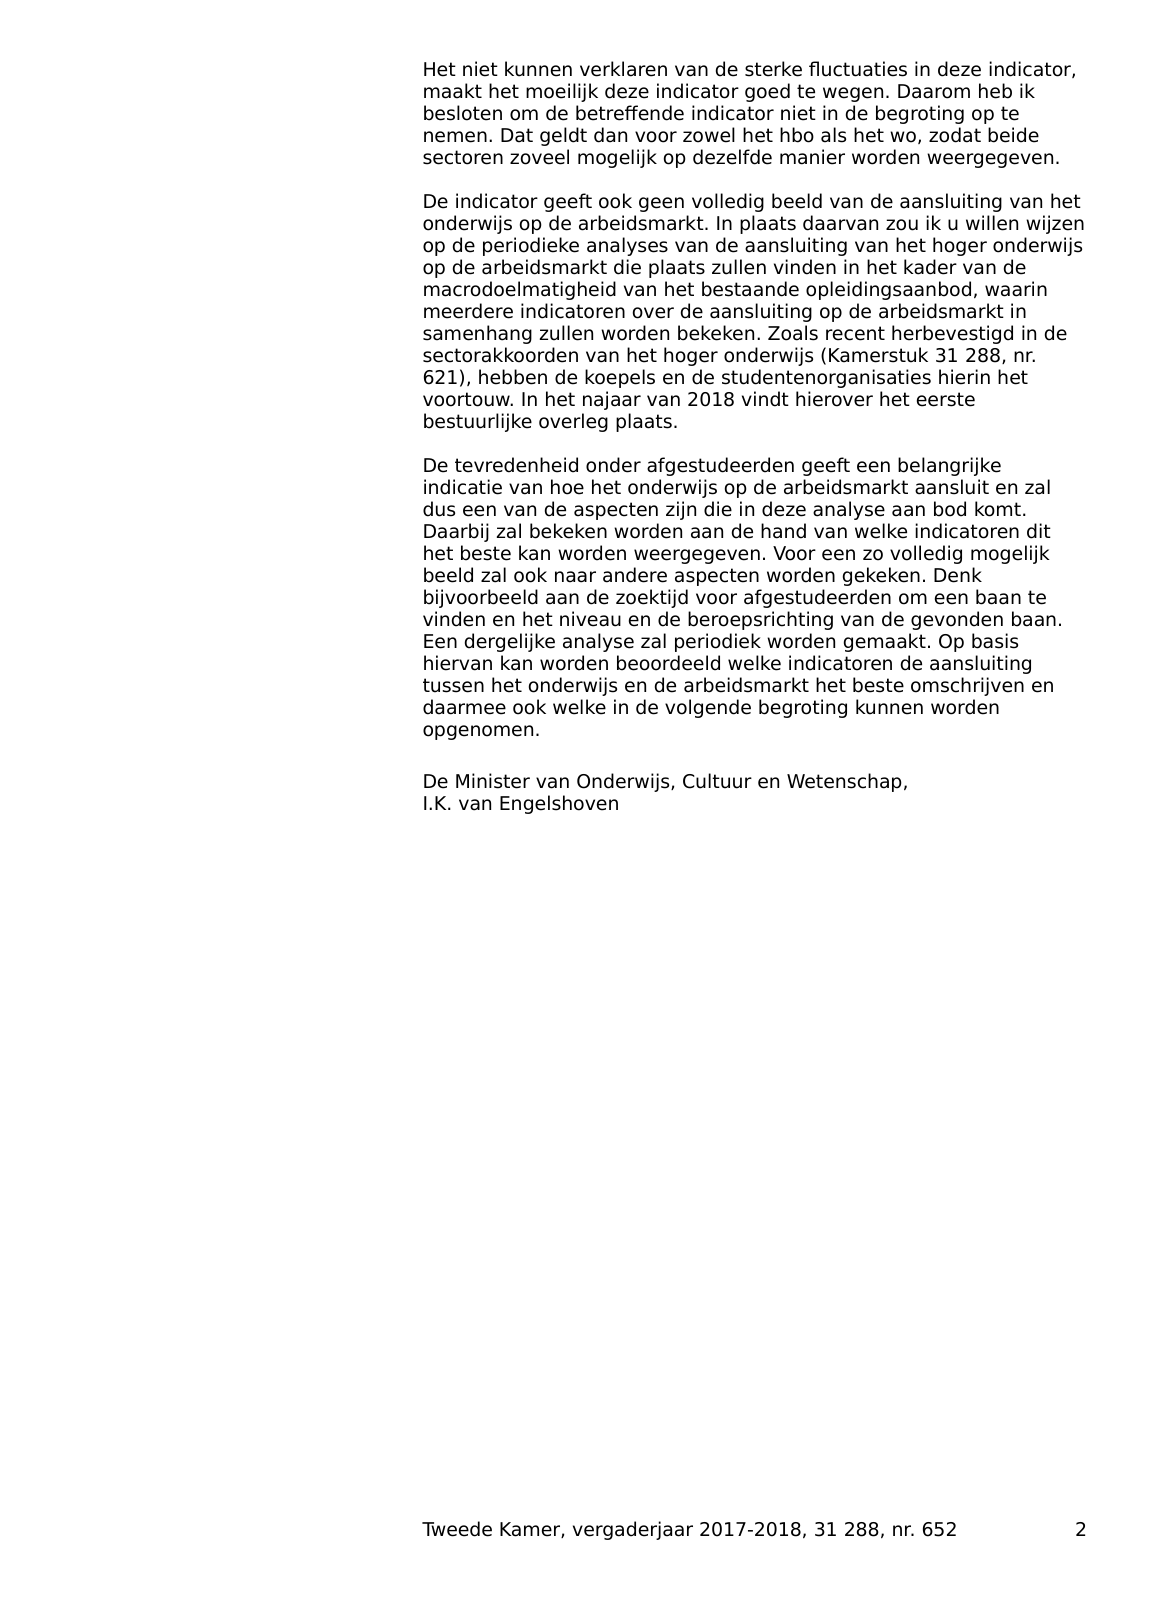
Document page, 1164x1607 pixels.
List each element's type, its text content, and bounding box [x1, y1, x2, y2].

text Het niet kunnen verklaren van de sterke fluctuaties in deze indicator, maakt het moeilijk deze indicator goed te wegen. Daarom heb ik besloten om de betreffende indicator niet in de begroting op te nemen. Dat geldt dan voor zowel het hbo als het wo, zodat beide sectoren zoveel mogelijk op dezelfde manier worden weergegeven. [422, 59, 1087, 169]
text De tevredenheid onder afgestudeerden geeft een belangrijke indicatie van hoe het onderwijs op de arbeidsmarkt aansluit en zal dus een van de aspecten zijn die in deze analyse aan bod komt. Daarbij zal bekeken worden aan de hand van welke indicatoren dit het beste kan worden weergegeven. Voor een zo volledig mogelijk beeld zal ook naar andere aspecten worden gekeken. Denk bijvoorbeeld aan de zoektijd voor afgestudeerden om een baan te vinden en het niveau en de beroepsrichting van de gevonden baan. Een dergelijke analyse zal periodiek worden gemaakt. Op basis hiervan kan worden beoordeeld welke indicatoren de aansluiting tussen het onderwijs en de arbeidsmarkt het beste omschrijven en daarmee ook welke in de volgende begroting kunnen worden opgenomen. [422, 455, 1087, 741]
text De Minister van Onderwijs, Cultuur en Wetenschap, I.K. van Engelshoven [422, 771, 1087, 815]
text De indicator geeft ook geen volledig beeld van de aansluiting van het onderwijs op de arbeidsmarkt. In plaats daarvan zou ik u willen wijzen op de periodieke analyses van de aansluiting van het hoger onderwijs op de arbeidsmarkt die plaats zullen vinden in het kader van de macrodoelmatigheid van het bestaande opleidingsaanbod, waarin meerdere indicatoren over de aansluiting op de arbeidsmarkt in samenhang zullen worden bekeken. Zoals recent herbevestigd in de sectorakkoorden van het hoger onderwijs (Kamerstuk 31 288, nr. 621), hebben de koepels en de studentenorganisaties hierin het voortouw. In het najaar van 2018 vindt hierover het eerste bestuurlijke overleg plaats. [422, 191, 1087, 433]
